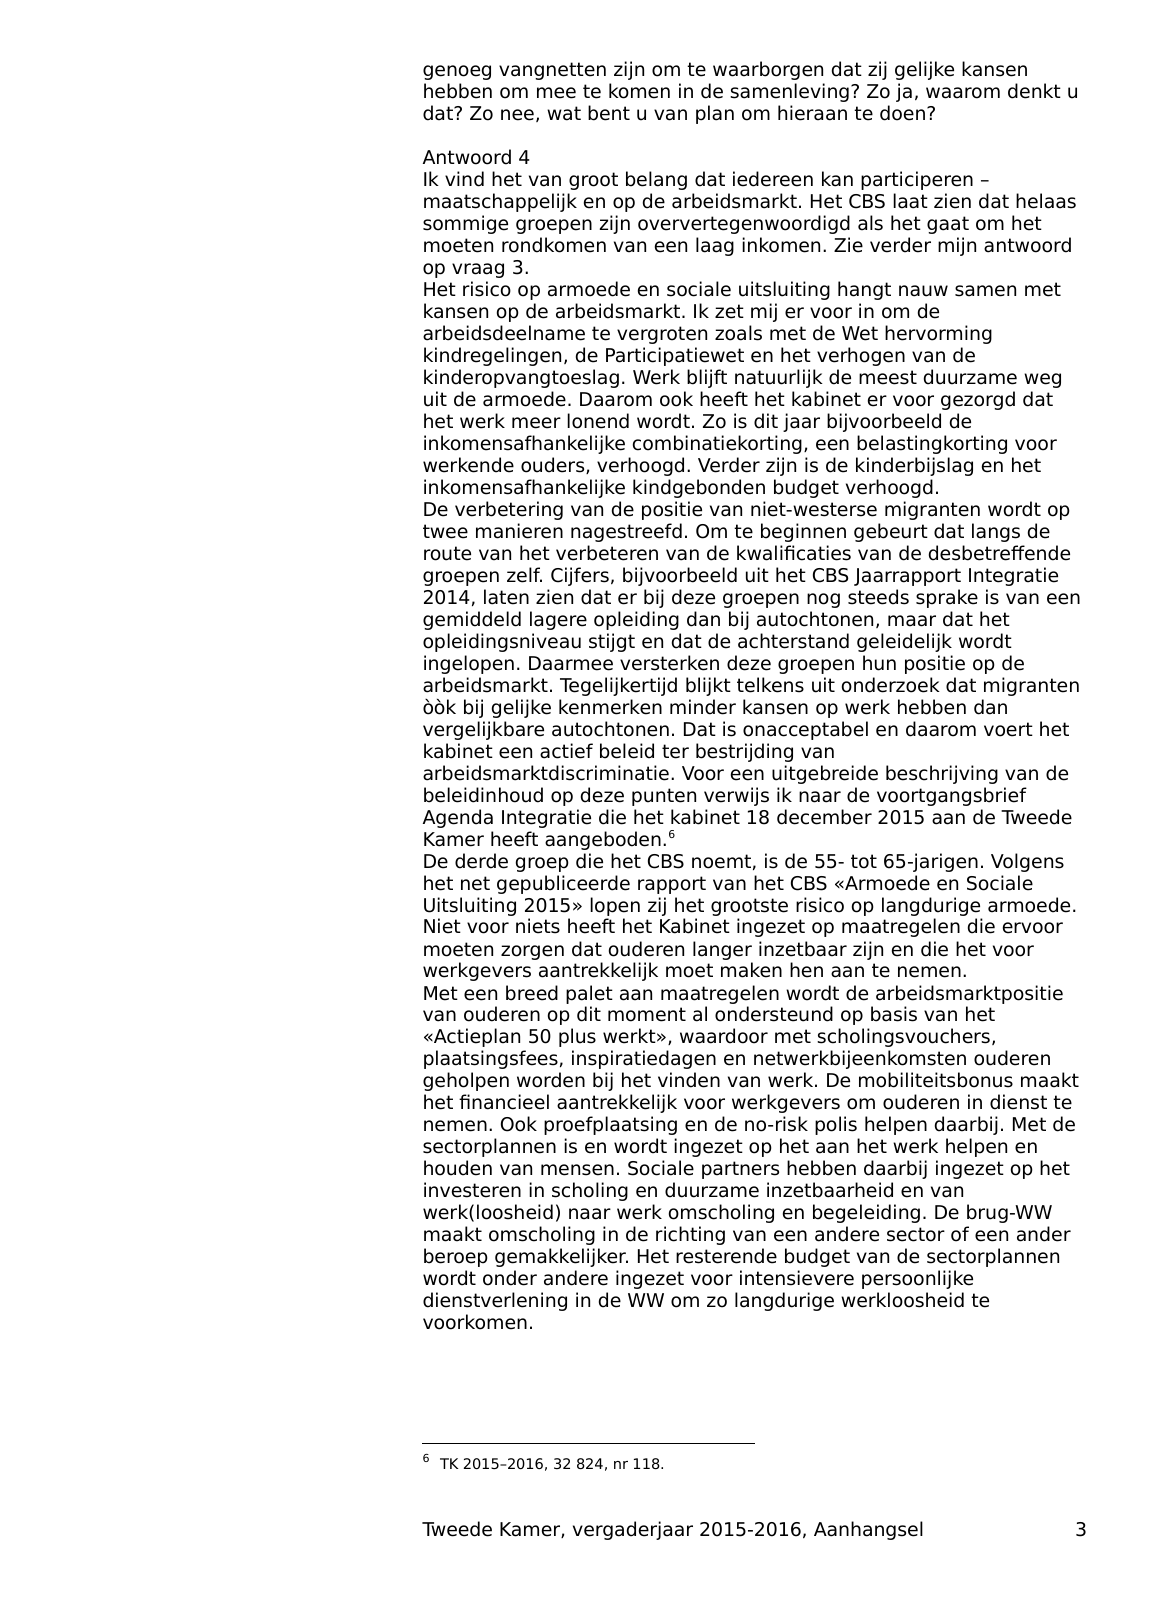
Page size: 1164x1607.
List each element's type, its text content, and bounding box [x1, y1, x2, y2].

text TK 2015–2016, 32 824, nr 118. [422, 1452, 1087, 1474]
text Ik vind het van groot belang dat iedereen kan participeren – maatschappelijk en op de arbeidsmarkt. Het CBS laat zien dat helaas sommige groepen zijn oververtegenwoordigd als het gaat om het moeten rondkomen van een laag inkomen. Zie verder mijn antwoord op vraag 3. [422, 169, 1087, 279]
text genoeg vangnetten zijn om te waarborgen dat zij gelijke kansen hebben om mee te komen in de samenleving? Zo ja, waarom denkt u dat? Zo nee, wat bent u van plan om hieraan te doen? [422, 59, 1087, 125]
text Het risico op armoede en sociale uitsluiting hangt nauw samen met kansen op de arbeidsmarkt. Ik zet mij er voor in om de arbeidsdeelname te vergroten zoals met de Wet hervorming kindregelingen, de Participatiewet en het verhogen van de kinderopvangtoeslag. Werk blijft natuurlijk de meest duurzame weg uit de armoede. Daarom ook heeft het kabinet er voor gezorgd dat het werk meer lonend wordt. Zo is dit jaar bijvoorbeeld de inkomensafhankelijke combinatiekorting, een belastingkorting voor werkende ouders, verhoogd. Verder zijn is de kinderbijslag en het inkomensafhankelijke kindgebonden budget verhoogd. [422, 279, 1087, 499]
text Met een breed palet aan maatregelen wordt de arbeidsmarktpositie van ouderen op dit moment al ondersteund op basis van het «Actieplan 50 plus werkt», waardoor met scholingsvouchers, plaatsingsfees, inspiratiedagen en netwerkbijeenkomsten ouderen geholpen worden bij het vinden van werk. De mobiliteitsbonus maakt het financieel aantrekkelijk voor werkgevers om ouderen in dienst te nemen. Ook proefplaatsing en de no-risk polis helpen daarbij. Met de sectorplannen is en wordt ingezet op het aan het werk helpen en houden van mensen. Sociale partners hebben daarbij ingezet op het investeren in scholing en duurzame inzetbaarheid en van werk(loosheid) naar werk omscholing en begeleiding. De brug-WW maakt omscholing in de richting van een andere sector of een ander beroep gemakkelijker. Het resterende budget van de sectorplannen wordt onder andere ingezet voor intensievere persoonlijke dienstverlening in de WW om zo langdurige werkloosheid te voorkomen. [422, 982, 1087, 1334]
text De verbetering van de positie van niet-westerse migranten wordt op twee manieren nagestreefd. Om te beginnen gebeurt dat langs de route van het verbeteren van de kwalificaties van de desbetreffende groepen zelf. Cijfers, bijvoorbeeld uit het CBS Jaarrapport Integratie 2014, laten zien dat er bij deze groepen nog steeds sprake is van een gemiddeld lagere opleiding dan bij autochtonen, maar dat het opleidingsniveau stijgt en dat de achterstand geleidelijk wordt ingelopen. Daarmee versterken deze groepen hun positie op de arbeidsmarkt. Tegelijkertijd blijkt telkens uit onderzoek dat migranten òòk bij gelijke kenmerken minder kansen op werk hebben dan vergelijkbare autochtonen. Dat is onacceptabel en daarom voert het kabinet een actief beleid ter bestrijding van arbeidsmarktdiscriminatie. Voor een uitgebreide beschrijving van de beleidinhoud op deze punten verwijs ik naar de voortgangsbrief Agenda Integratie die het kabinet 18 december 2015 aan de Tweede Kamer heeft aangeboden. [422, 499, 1087, 851]
text Antwoord 4 [422, 147, 1087, 169]
text De derde groep die het CBS noemt, is de 55- tot 65-jarigen. Volgens het net gepubliceerde rapport van het CBS «Armoede en Sociale Uitsluiting 2015» lopen zij het grootste risico op langdurige armoede. Niet voor niets heeft het Kabinet ingezet op maatregelen die ervoor moeten zorgen dat ouderen langer inzetbaar zijn en die het voor werkgevers aantrekkelijk moet maken hen aan te nemen. [422, 851, 1087, 982]
